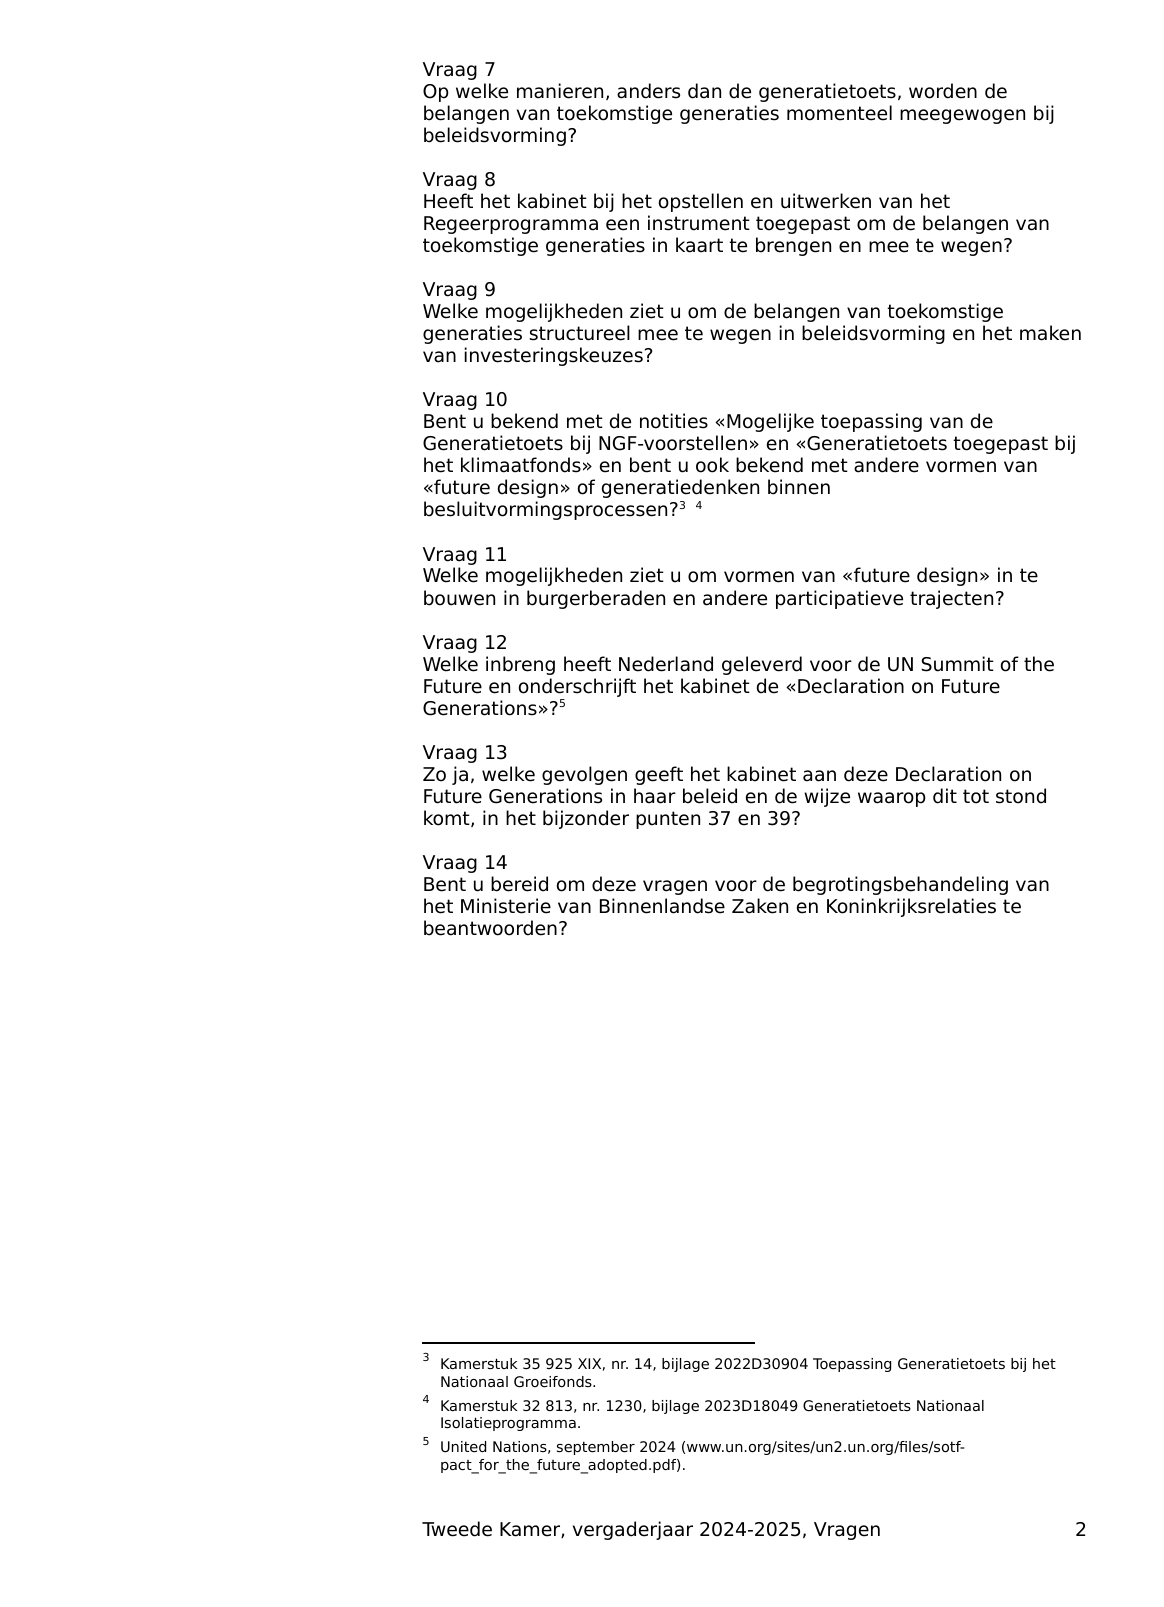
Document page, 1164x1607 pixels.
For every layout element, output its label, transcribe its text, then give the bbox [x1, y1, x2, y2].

text Vraag 11 [422, 543, 1087, 565]
text Op welke manieren, anders dan de generatietoets, worden de belangen van toekomstige generaties momenteel meegewogen bij beleidsvorming? [422, 81, 1087, 147]
text Welke mogelijkheden ziet u om vormen van «future design» in te bouwen in burgerberaden en andere participatieve trajecten? [422, 565, 1087, 609]
text Kamerstuk 32 813, nr. 1230, bijlage 2023D18049 Generatietoets Nationaal Isolatieprogramma. [422, 1393, 1087, 1432]
text Heeft het kabinet bij het opstellen en uitwerken van het Regeerprogramma een instrument toegepast om de belangen van toekomstige generaties in kaart te brengen en mee te wegen? [422, 191, 1087, 257]
text Vraag 12 [422, 632, 1087, 653]
text Vraag 9 [422, 279, 1087, 301]
text Bent u bekend met de notities «Mogelijke toepassing van de Generatietoets bij NGF-voorstellen» en «Generatietoets toegepast bij het klimaatfonds» en bent u ook bekend met andere vormen van «future design» of generatiedenken binnen besluitvormingsprocessen? [422, 411, 1087, 521]
text Zo ja, welke gevolgen geeft het kabinet aan deze Declaration on Future Generations in haar beleid en de wijze waarop dit tot stond komt, in het bijzonder punten 37 en 39? [422, 764, 1087, 829]
text United Nations, september 2024 (www.un.org/sites/un2.un.org/files/sotf-pact_for_the_future_adopted.pdf). [422, 1435, 1087, 1474]
text Kamerstuk 35 925 XIX, nr. 14, bijlage 2022D30904 Toepassing Generatietoets bij het Nationaal Groeifonds. [422, 1352, 1087, 1391]
text Welke mogelijkheden ziet u om de belangen van toekomstige generaties structureel mee te wegen in beleidsvorming en het maken van investeringskeuzes? [422, 301, 1087, 367]
text Welke inbreng heeft Nederland geleverd voor de UN Summit of the Future en onderschrijft het kabinet de «Declaration on Future Generations»? [422, 653, 1087, 719]
text Vraag 10 [422, 389, 1087, 411]
text Vraag 7 [422, 59, 1087, 81]
text Vraag 14 [422, 852, 1087, 874]
text Vraag 8 [422, 169, 1087, 191]
text Bent u bereid om deze vragen voor de begrotingsbehandeling van het Ministerie van Binnenlandse Zaken en Koninkrijksrelaties te beantwoorden? [422, 874, 1087, 940]
text Vraag 13 [422, 742, 1087, 764]
